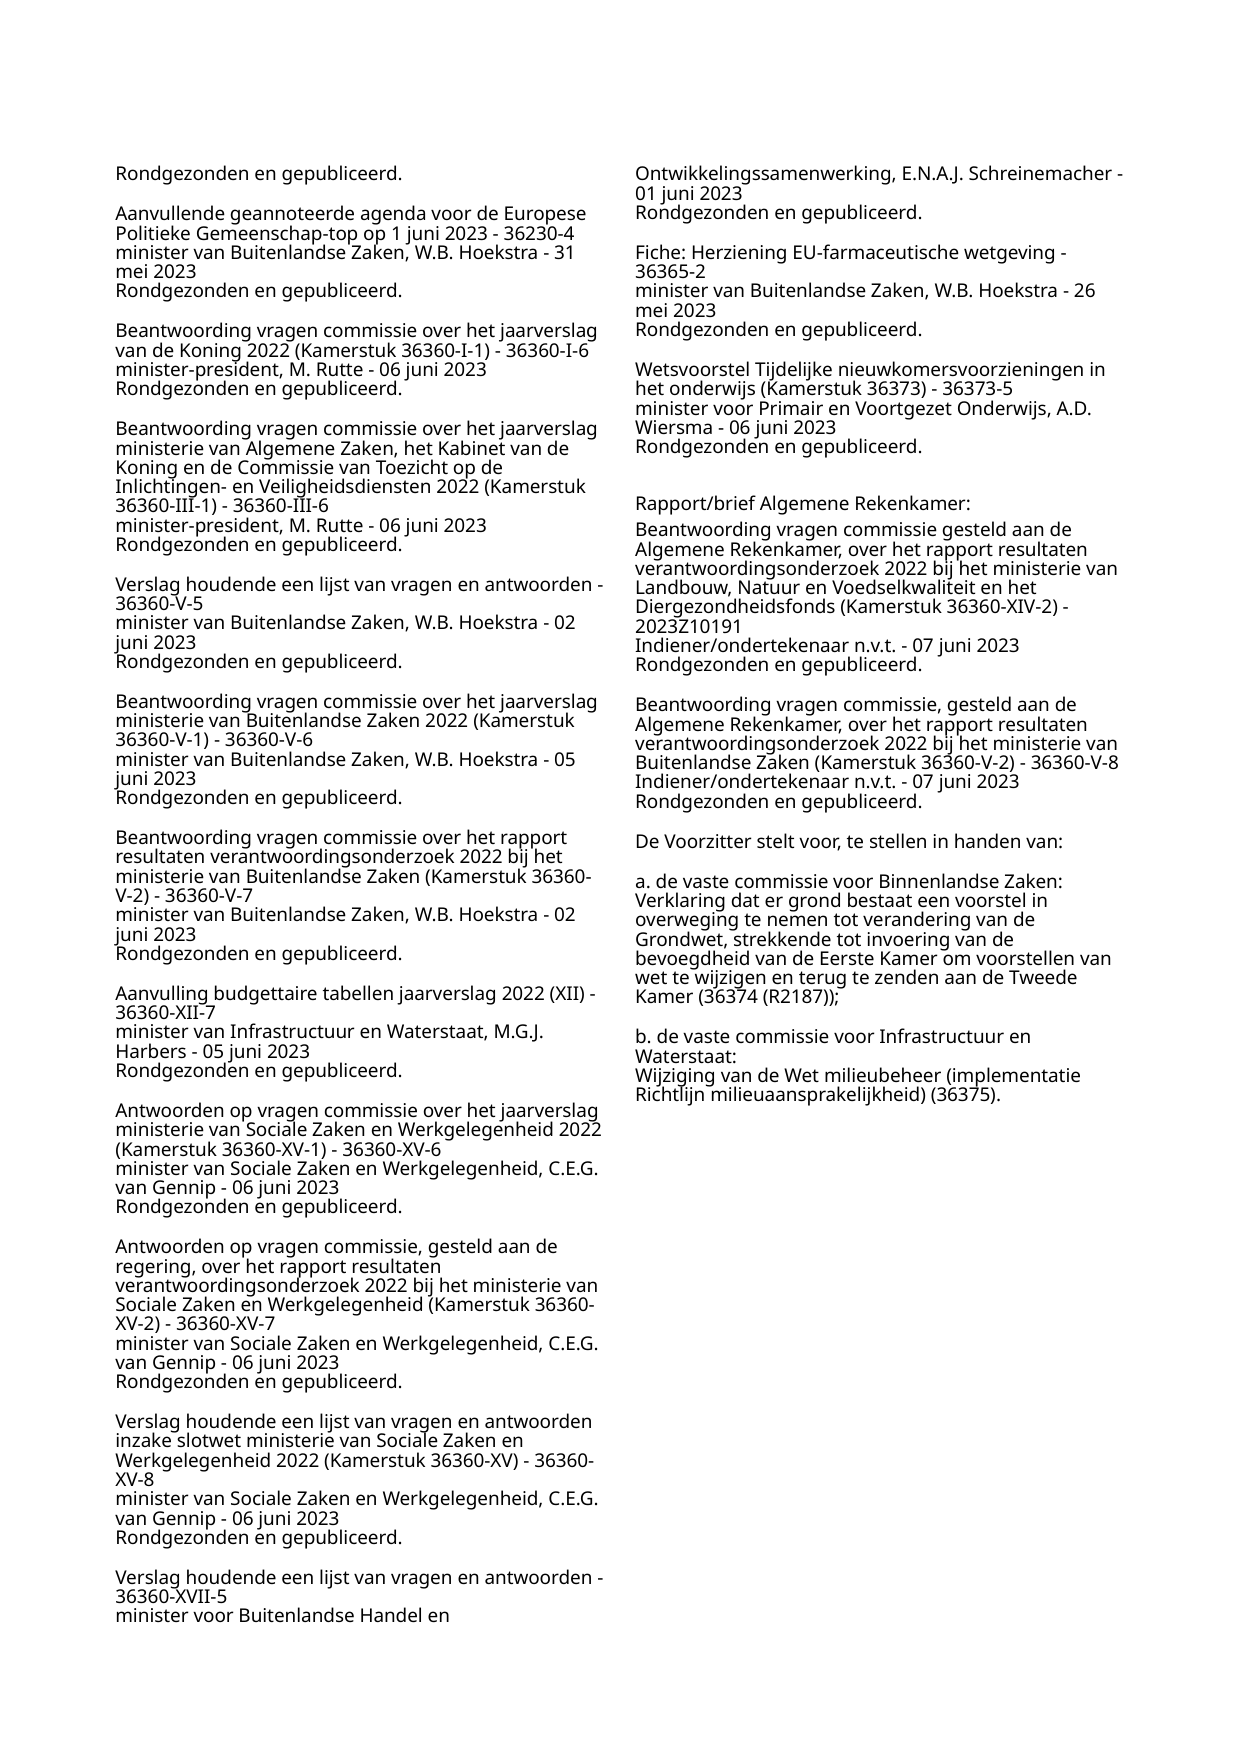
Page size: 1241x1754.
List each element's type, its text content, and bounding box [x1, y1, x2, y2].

text Beantwoording vragen commissie over het rapport resultaten verantwoordingsonderzoek 2022 bij het ministerie van Buitenlandse Zaken (Kamerstuk 36360-V-2) - 36360-V-7 [115, 829, 605, 906]
text Verklaring dat er grond bestaat een voorstel in overweging te nemen tot verandering van de Grondwet, strekkende tot invoering van de bevoegdheid van de Eerste Kamer om voorstellen van wet te wijzigen en terug te zenden aan de Tweede Kamer (36374 (R2187)); [635, 892, 1125, 1008]
text Rondgezonden en gepubliceerd. [115, 1373, 605, 1392]
text Rondgezonden en gepubliceerd. [115, 945, 605, 964]
text Wijziging van de Wet milieubeheer (implementatie Richtlijn milieuaansprakelijkheid) (36375). [635, 1067, 1125, 1105]
text Beantwoording vragen commissie over het jaarverslag van de Koning 2022 (Kamerstuk 36360-I-1) - 36360-I-6 [115, 322, 605, 361]
text Wetsvoorstel Tijdelijke nieuwkomersvoorzieningen in het onderwijs (Kamerstuk 36373) - 36373-5 [635, 361, 1125, 399]
text Beantwoording vragen commissie over het jaarverslag ministerie van Buitenlandse Zaken 2022 (Kamerstuk 36360-V-1) - 36360-V-6 [115, 693, 605, 751]
text Rondgezonden en gepubliceerd. [115, 789, 605, 808]
text minister van Sociale Zaken en Werkgelegenheid, C.E.G. van Gennip - 06 juni 2023 [115, 1490, 605, 1529]
text Verslag houdende een lijst van vragen en antwoorden - 36360-XVII-5 [115, 1569, 605, 1607]
text b. de vaste commissie voor Infrastructuur en Waterstaat: [635, 1028, 1125, 1067]
text Antwoorden op vragen commissie over het jaarverslag ministerie van Sociale Zaken en Werkgelegenheid 2022 (Kamerstuk 36360-XV-1) - 36360-XV-6 [115, 1102, 605, 1160]
text Verslag houdende een lijst van vragen en antwoorden inzake slotwet ministerie van Sociale Zaken en Werkgelegenheid 2022 (Kamerstuk 36360-XV) - 36360-XV-8 [115, 1413, 605, 1490]
text Aanvullende geannoteerde agenda voor de Europese Politieke Gemeenschap-top op 1 juni 2023 - 36230-4 [115, 205, 605, 244]
text Rondgezonden en gepubliceerd. [115, 282, 605, 302]
text Rondgezonden en gepubliceerd. [115, 1062, 605, 1081]
text minister van Buitenlandse Zaken, W.B. Hoekstra - 31 mei 2023 [115, 244, 605, 282]
text Rondgezonden en gepubliceerd. [635, 656, 1125, 676]
text Rondgezonden en gepubliceerd. [115, 380, 605, 399]
text Beantwoording vragen commissie gesteld aan de Algemene Rekenkamer, over het rapport resultaten verantwoordingsonderzoek 2022 bij het ministerie van Landbouw, Natuur en Voedselkwaliteit en het Diergezondheidsfonds (Kamerstuk 36360-XIV-2) - 2023Z10191 [635, 521, 1125, 637]
text Beantwoording vragen commissie over het jaarverslag ministerie van Algemene Zaken, het Kabinet van de Koning en de Commissie van Toezicht op de Inlichtingen- en Veiligheidsdiensten 2022 (Kamerstuk 36360-III-1) - 36360-III-6 [115, 420, 605, 517]
text Antwoorden op vragen commissie, gesteld aan de regering, over het rapport resultaten verantwoordingsonderzoek 2022 bij het ministerie van Sociale Zaken en Werkgelegenheid (Kamerstuk 36360-XV-2) - 36360-XV-7 [115, 1238, 605, 1335]
text minister van Sociale Zaken en Werkgelegenheid, C.E.G. van Gennip - 06 juni 2023 [115, 1335, 605, 1373]
text Rondgezonden en gepubliceerd. [635, 793, 1125, 812]
text Rondgezonden en gepubliceerd. [635, 438, 1125, 457]
text Indiener/ondertekenaar n.v.t. - 07 juni 2023 [635, 637, 1125, 656]
text Rondgezonden en gepubliceerd. [115, 653, 605, 672]
text Rondgezonden en gepubliceerd. [635, 204, 1125, 223]
text minister-president, M. Rutte - 06 juni 2023 [115, 517, 605, 536]
text Aanvulling budgettaire tabellen jaarverslag 2022 (XII) - 36360-XII-7 [115, 985, 605, 1023]
text Rapport/brief Algemene Rekenkamer: [635, 490, 1125, 516]
text minister voor Primair en Voortgezet Onderwijs, A.D. Wiersma - 06 juni 2023 [635, 399, 1125, 438]
text minister van Infrastructuur en Waterstaat, M.G.J. Harbers - 05 juni 2023 [115, 1023, 605, 1062]
text minister van Buitenlandse Zaken, W.B. Hoekstra - 02 juni 2023 [115, 614, 605, 653]
text Rondgezonden en gepubliceerd. [115, 1529, 605, 1548]
text Beantwoording vragen commissie, gesteld aan de Algemene Rekenkamer, over het rapport resultaten verantwoordingsonderzoek 2022 bij het ministerie van Buitenlandse Zaken (Kamerstuk 36360-V-2) - 36360-V-8 [635, 696, 1125, 773]
text a. de vaste commissie voor Binnenlandse Zaken: [635, 873, 1125, 892]
text Rondgezonden en gepubliceerd. [115, 536, 605, 555]
text Rondgezonden en gepubliceerd. [115, 165, 605, 184]
text minister van Buitenlandse Zaken, W.B. Hoekstra - 05 juni 2023 [115, 751, 605, 789]
text Rondgezonden en gepubliceerd. [115, 1198, 605, 1218]
text minister van Buitenlandse Zaken, W.B. Hoekstra - 02 juni 2023 [115, 906, 605, 945]
text minister van Sociale Zaken en Werkgelegenheid, C.E.G. van Gennip - 06 juni 2023 [115, 1160, 605, 1198]
text Ontwikkelingssamenwerking, E.N.A.J. Schreinemacher - 01 juni 2023 [635, 165, 1125, 204]
text Rondgezonden en gepubliceerd. [635, 321, 1125, 340]
text Fiche: Herziening EU-farmaceutische wetgeving - 36365-2 [635, 244, 1125, 282]
text minister voor Buitenlandse Handel en [115, 1607, 605, 1627]
text minister van Buitenlandse Zaken, W.B. Hoekstra - 26 mei 2023 [635, 282, 1125, 321]
text minister-president, M. Rutte - 06 juni 2023 [115, 361, 605, 380]
text De Voorzitter stelt voor, te stellen in handen van: [635, 833, 1125, 852]
text Verslag houdende een lijst van vragen en antwoorden - 36360-V-5 [115, 576, 605, 614]
text Indiener/ondertekenaar n.v.t. - 07 juni 2023 [635, 773, 1125, 793]
